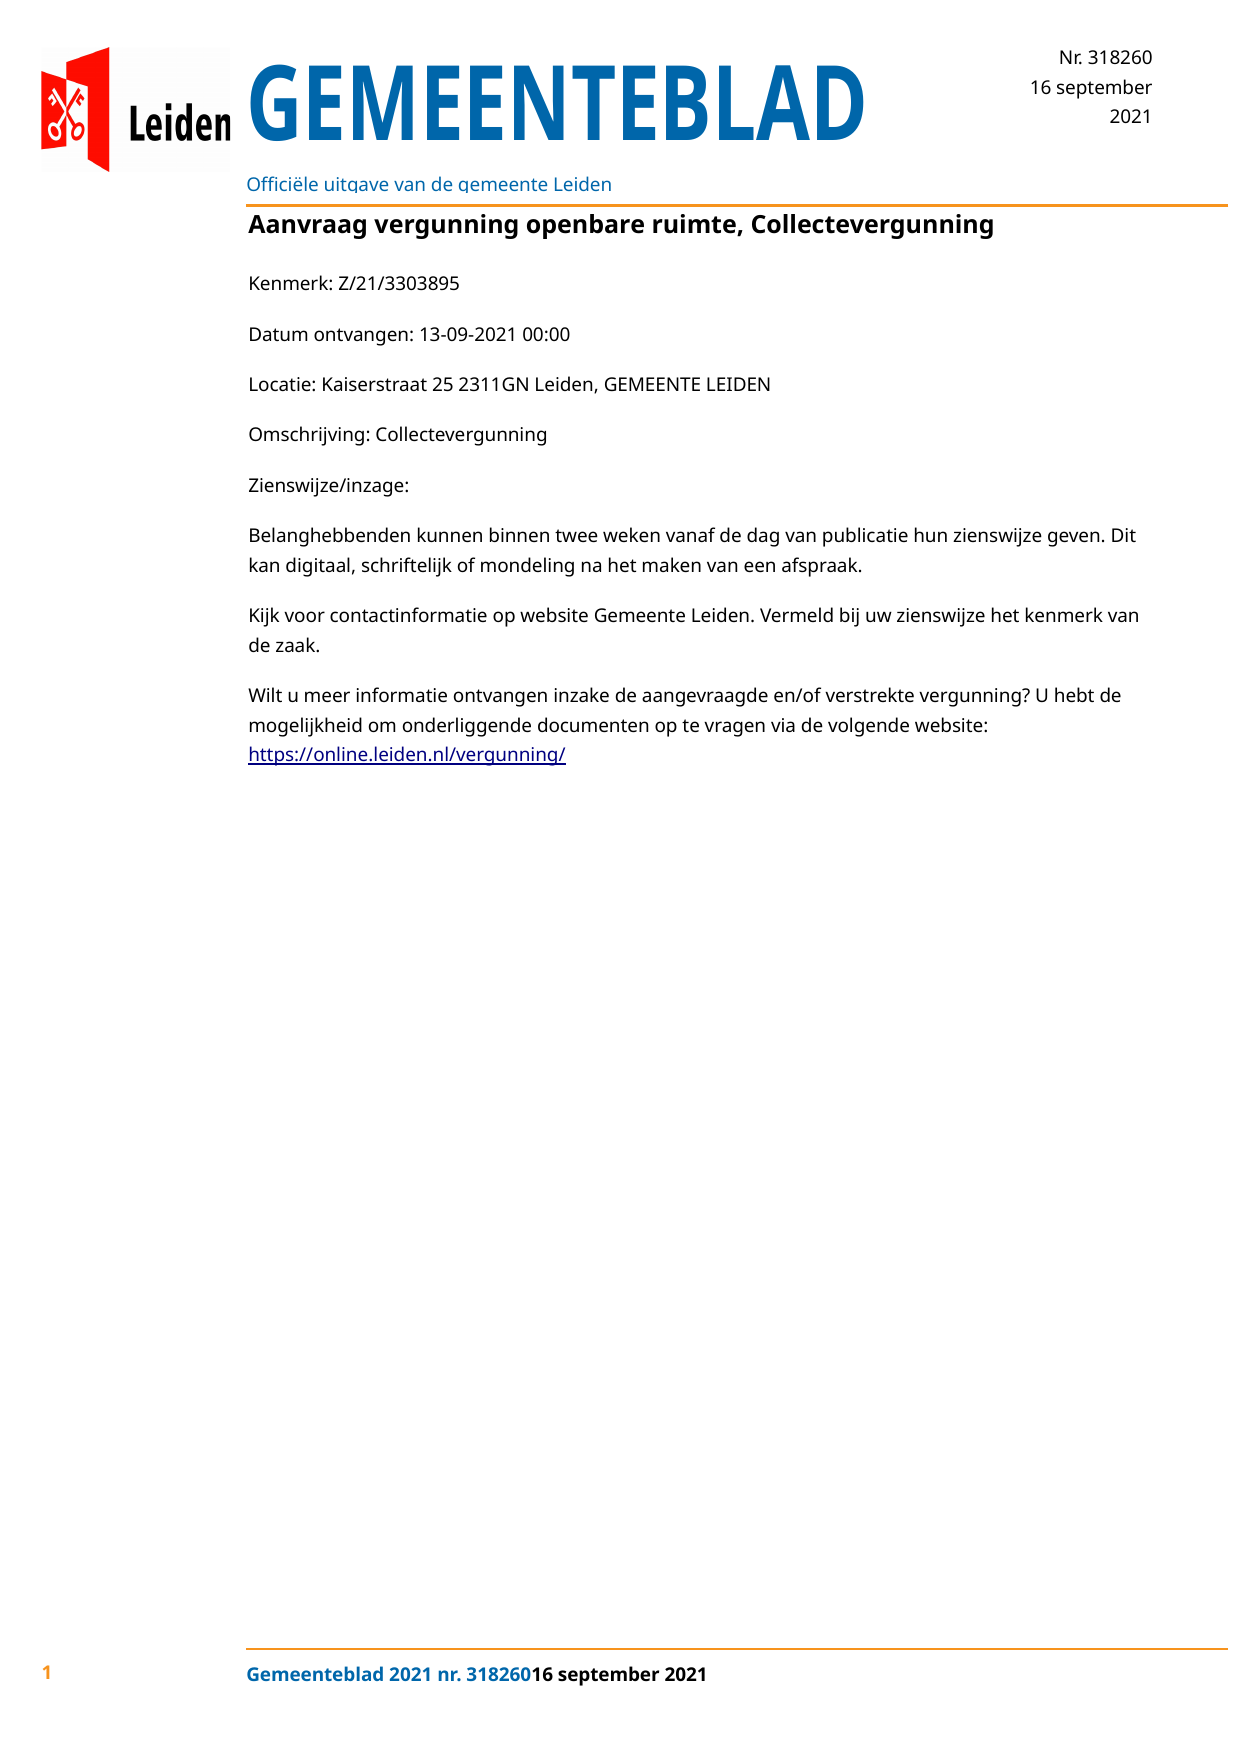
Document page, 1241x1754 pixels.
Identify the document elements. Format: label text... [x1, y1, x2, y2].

text Aanvraag vergunning openbare ruimte, Collectevergunning [248, 207, 1152, 241]
picture [41, 47, 231, 172]
text Zienswijze/inzage: [248, 472, 1152, 498]
text Datum ontvangen: 13-09-2021 00:00 [248, 321, 1152, 346]
text Locatie: Kaiserstraat 25 2311GN Leiden, GEMEENTE LEIDEN [248, 371, 1152, 397]
text Kenmerk: Z/21/3303895 [248, 270, 1152, 296]
text Belanghebbenden kunnen binnen twee weken vanaf de dag van publicatie hun zienswijze geven. Dit kan digitaal, schriftelijk of mondeling na het maken van een afspraak. [248, 522, 1152, 578]
text Wilt u meer informatie ontvangen inzake de aangevraagde en/of verstrekte vergunning? U hebt de mogelijkheid om onderliggende documenten op te vragen via de volgende website: https://online.leiden.nl/vergunning/ [248, 682, 1152, 767]
text Omschrijving: Collectevergunning [248, 422, 1152, 447]
text Kijk voor contactinformatie op website Gemeente Leiden. Vermeld bij uw zienswijze het kenmerk van de zaak. [248, 602, 1152, 658]
